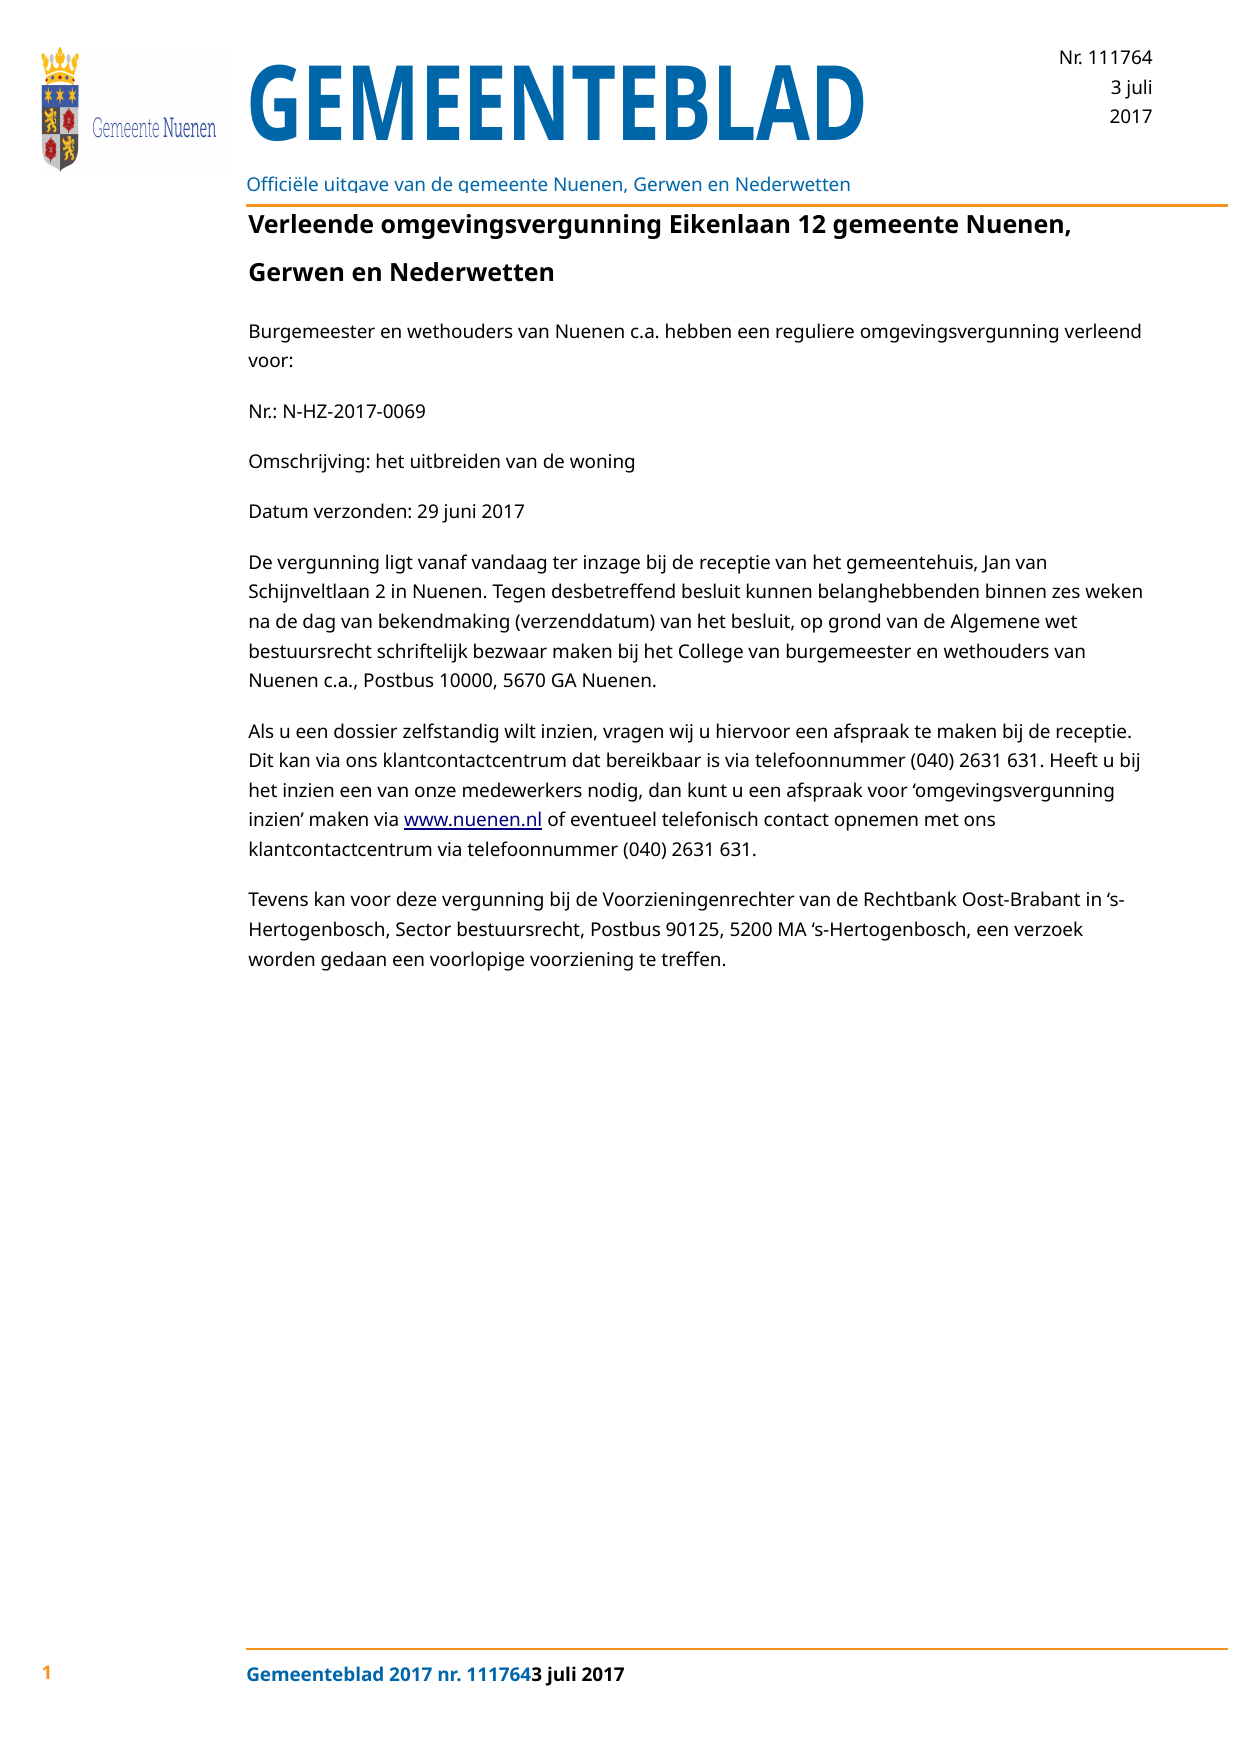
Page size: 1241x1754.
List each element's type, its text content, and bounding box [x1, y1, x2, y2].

text Verleende omgevingsvergunning Eikenlaan 12 gemeente Nuenen, Gerwen en Nederwetten [248, 207, 1152, 288]
text Datum verzonden: 29 juni 2017 [248, 499, 1152, 524]
text Als u een dossier zelfstandig wilt inzien, vragen wij u hiervoor een afspraak te maken bij de receptie. Dit kan via ons klantcontactcentrum dat bereikbaar is via telefoonnummer (040) 2631 631. Heeft u bij het inzien een van onze medewerkers nodig, dan kunt u een afspraak voor ‘omgevingsvergunning inzien’ maken via www.nuenen.nl of eventueel telefonisch contact opnemen met ons klantcontactcentrum via telefoonnummer (040) 2631 631. [248, 718, 1152, 862]
text Omschrijving: het uitbreiden van de woning [248, 448, 1152, 474]
text Tevens kan voor deze vergunning bij de Voorzieningenrechter van de Rechtbank Oost-Brabant in ‘s-Hertogenbosch, Sector bestuursrecht, Postbus 90125, 5200 MA ‘s-Hertogenbosch, een verzoek worden gedaan een voorlopige voorziening te treffen. [248, 887, 1152, 972]
text De vergunning ligt vanaf vandaag ter inzage bij de receptie van het gemeentehuis, Jan van Schijnveltlaan 2 in Nuenen. Tegen desbetreffend besluit kunnen belanghebbenden binnen zes weken na de dag van bekendmaking (verzenddatum) van het besluit, op grond van de Algemene wet bestuursrecht schriftelijk bezwaar maken bij het College van burgemeester en wethouders van Nuenen c.a., Postbus 10000, 5670 GA Nuenen. [248, 549, 1152, 693]
text Burgemeester en wethouders van Nuenen c.a. hebben een reguliere omgevingsvergunning verleend voor: [248, 318, 1152, 373]
picture [41, 47, 231, 172]
text Nr.: N-HZ-2017-0069 [248, 398, 1152, 424]
